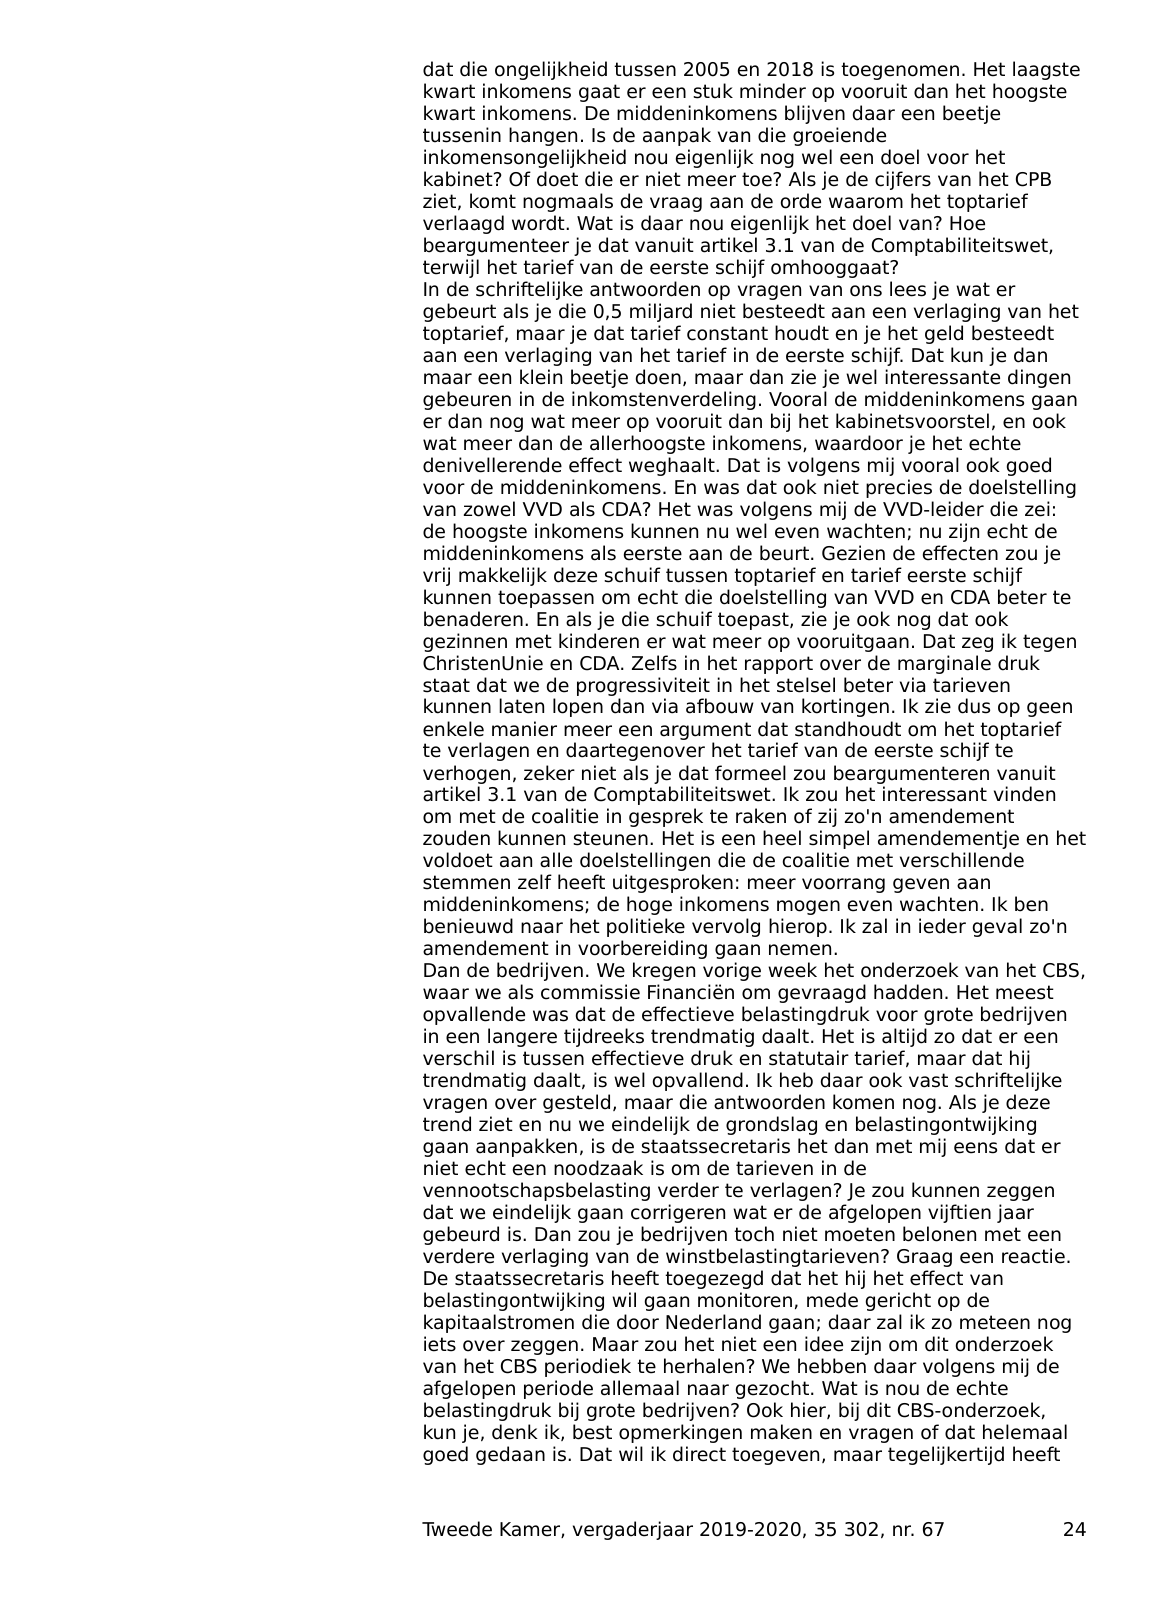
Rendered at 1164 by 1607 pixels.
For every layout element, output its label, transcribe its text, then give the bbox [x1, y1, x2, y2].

text In de schriftelijke antwoorden op vragen van ons lees je wat er gebeurt als je die 0,5 miljard niet besteedt aan een verlaging van het toptarief, maar je dat tarief constant houdt en je het geld besteedt aan een verlaging van het tarief in de eerste schijf. Dat kun je dan maar een klein beetje doen, maar dan zie je wel interessante dingen gebeuren in de inkomstenverdeling. Vooral de middeninkomens gaan er dan nog wat meer op vooruit dan bij het kabinetsvoorstel, en ook wat meer dan de allerhoogste inkomens, waardoor je het echte denivellerende effect weghaalt. Dat is volgens mij vooral ook goed voor de middeninkomens. En was dat ook niet precies de doelstelling van zowel VVD als CDA? Het was volgens mij de VVD-leider die zei: de hoogste inkomens kunnen nu wel even wachten; nu zijn echt de middeninkomens als eerste aan de beurt. Gezien de effecten zou je vrij makkelijk deze schuif tussen toptarief en tarief eerste schijf kunnen toepassen om echt die doelstelling van VVD en CDA beter te benaderen. En als je die schuif toepast, zie je ook nog dat ook gezinnen met kinderen er wat meer op vooruitgaan. Dat zeg ik tegen ChristenUnie en CDA. Zelfs in het rapport over de marginale druk staat dat we de progressiviteit in het stelsel beter via tarieven kunnen laten lopen dan via afbouw van kortingen. Ik zie dus op geen enkele manier meer een argument dat standhoudt om het toptarief te verlagen en daartegenover het tarief van de eerste schijf te verhogen, zeker niet als je dat formeel zou beargumenteren vanuit artikel 3.1 van de Comptabiliteitswet. Ik zou het interessant vinden om met de coalitie in gesprek te raken of zij zo'n amendement zouden kunnen steunen. Het is een heel simpel amendementje en het voldoet aan alle doelstellingen die de coalitie met verschillende stemmen zelf heeft uitgesproken: meer voorrang geven aan middeninkomens; de hoge inkomens mogen even wachten. Ik ben benieuwd naar het politieke vervolg hierop. Ik zal in ieder geval zo'n amendement in voorbereiding gaan nemen. [422, 279, 1087, 960]
text dat die ongelijkheid tussen 2005 en 2018 is toegenomen. Het laagste kwart inkomens gaat er een stuk minder op vooruit dan het hoogste kwart inkomens. De middeninkomens blijven daar een beetje tussenin hangen. Is de aanpak van die groeiende inkomensongelijkheid nou eigenlijk nog wel een doel voor het kabinet? Of doet die er niet meer toe? Als je de cijfers van het CPB ziet, komt nogmaals de vraag aan de orde waarom het toptarief verlaagd wordt. Wat is daar nou eigenlijk het doel van? Hoe beargumenteer je dat vanuit artikel 3.1 van de Comptabiliteitswet, terwijl het tarief van de eerste schijf omhooggaat? [422, 59, 1087, 279]
text Dan de bedrijven. We kregen vorige week het onderzoek van het CBS, waar we als commissie Financiën om gevraagd hadden. Het meest opvallende was dat de effectieve belastingdruk voor grote bedrijven in een langere tijdreeks trendmatig daalt. Het is altijd zo dat er een verschil is tussen effectieve druk en statutair tarief, maar dat hij trendmatig daalt, is wel opvallend. Ik heb daar ook vast schriftelijke vragen over gesteld, maar die antwoorden komen nog. Als je deze trend ziet en nu we eindelijk de grondslag en belastingontwijking gaan aanpakken, is de staatssecretaris het dan met mij eens dat er niet echt een noodzaak is om de tarieven in de vennootschapsbelasting verder te verlagen? Je zou kunnen zeggen dat we eindelijk gaan corrigeren wat er de afgelopen vijftien jaar gebeurd is. Dan zou je bedrijven toch niet moeten belonen met een verdere verlaging van de winstbelastingtarieven? Graag een reactie. [422, 960, 1087, 1268]
text De staatssecretaris heeft toegezegd dat het hij het effect van belastingontwijking wil gaan monitoren, mede gericht op de kapitaalstromen die door Nederland gaan; daar zal ik zo meteen nog iets over zeggen. Maar zou het niet een idee zijn om dit onderzoek van het CBS periodiek te herhalen? We hebben daar volgens mij de afgelopen periode allemaal naar gezocht. Wat is nou de echte belastingdruk bij grote bedrijven? Ook hier, bij dit CBS-onderzoek, kun je, denk ik, best opmerkingen maken en vragen of dat helemaal goed gedaan is. Dat wil ik direct toegeven, maar tegelijkertijd heeft [422, 1268, 1087, 1466]
